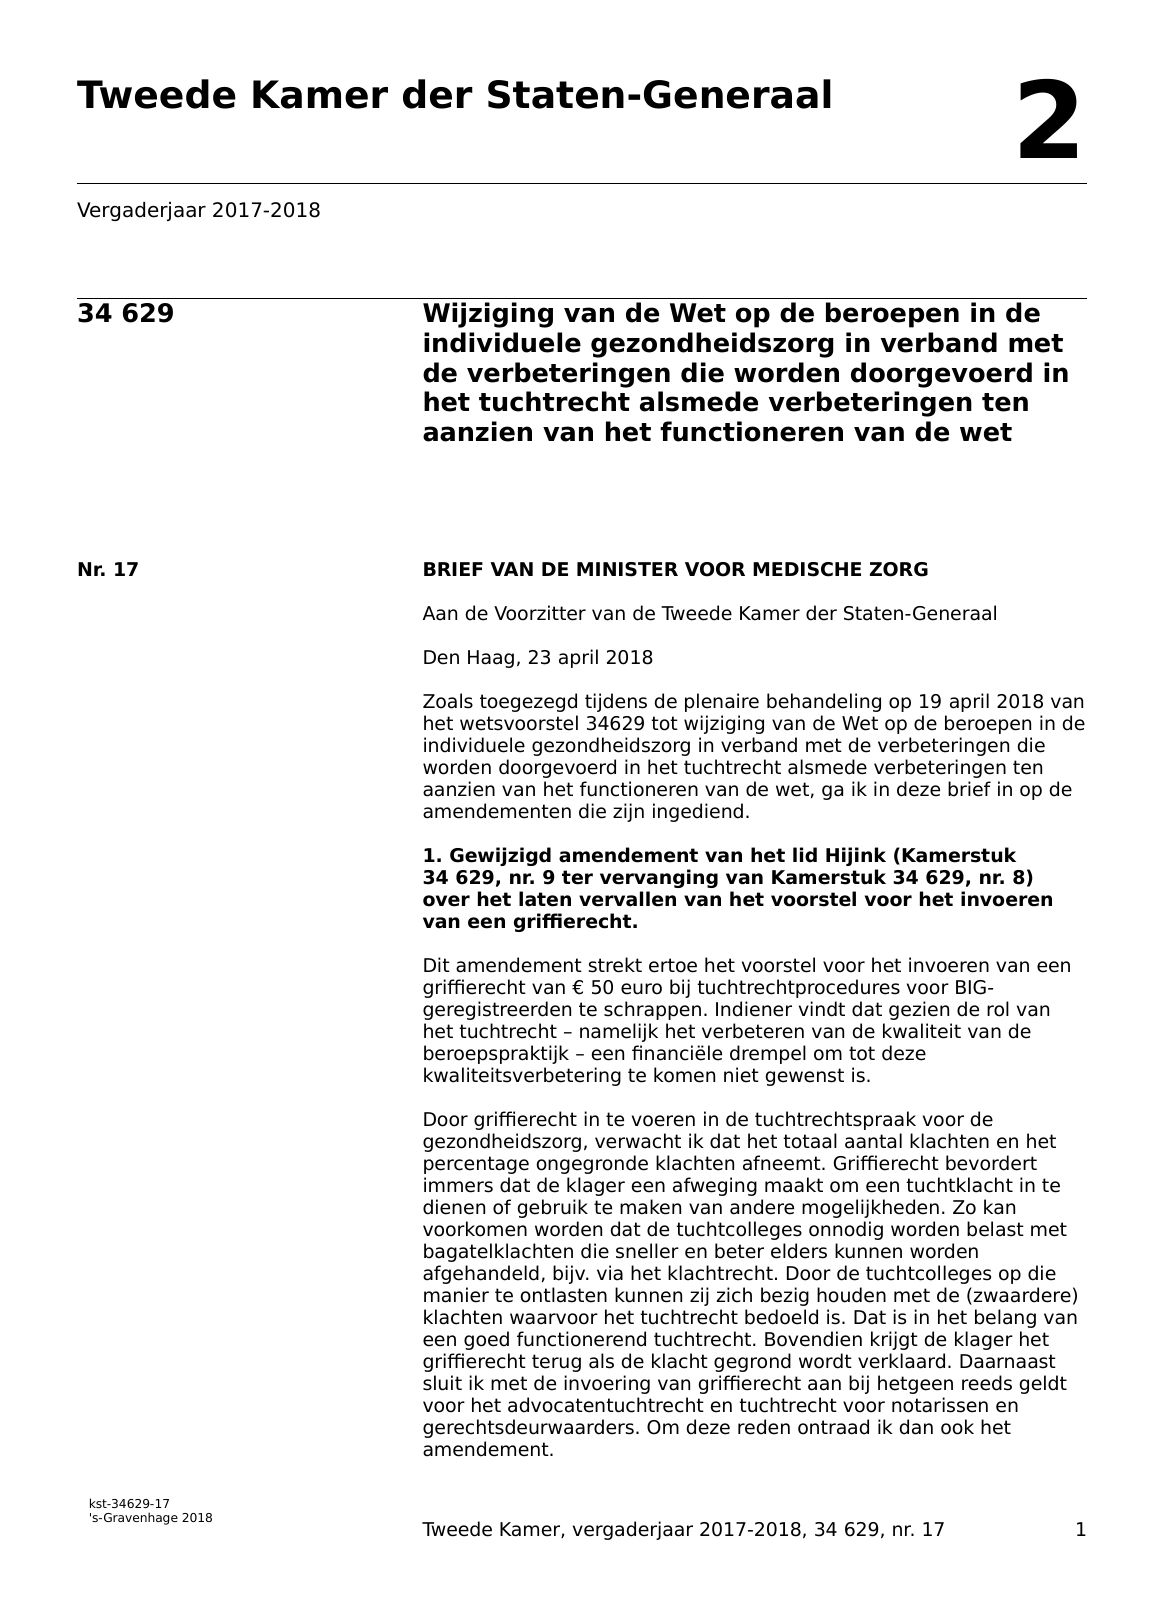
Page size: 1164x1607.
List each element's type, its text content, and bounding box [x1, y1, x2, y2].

text Aan de Voorzitter van de Tweede Kamer der Staten-Generaal [422, 603, 1087, 624]
text Den Haag, 23 april 2018 [422, 647, 1087, 669]
text Door griffierecht in te voeren in de tuchtrechtspraak voor de gezondheidszorg, verwacht ik dat het totaal aantal klachten en het percentage ongegronde klachten afneemt. Griffierecht bevordert immers dat de klager een afweging maakt om een tuchtklacht in te dienen of gebruik te maken van andere mogelijkheden. Zo kan voorkomen worden dat de tuchtcolleges onnodig worden belast met bagatelklachten die sneller en beter elders kunnen worden afgehandeld, bijv. via het klachtrecht. Door de tuchtcolleges op die manier te ontlasten kunnen zij zich bezig houden met de (zwaardere) klachten waarvoor het tuchtrecht bedoeld is. Dat is in het belang van een goed functionerend tuchtrecht. Bovendien krijgt de klager het griffierecht terug als de klacht gegrond wordt verklaard. Daarnaast sluit ik met de invoering van griffierecht aan bij hetgeen reeds geldt voor het advocatentuchtrecht en tuchtrecht voor notarissen en gerechtsdeurwaarders. Om deze reden ontraad ik dan ook het amendement. [422, 1109, 1087, 1461]
table_header 2 [886, 59, 1087, 183]
table_cell Vergaderjaar 2017-2018 [77, 184, 1087, 298]
subtitle 1. Gewijzigd amendement van het lid Hijink (Kamerstuk 34 629, nr. 9 ter vervanging van Kamerstuk 34 629, nr. 8) over het laten vervallen van het voorstel voor het invoeren van een griffierecht. [422, 845, 1087, 933]
subtitle Nr. 17 BRIEF VAN DE MINISTER VOOR MEDISCHE ZORG [77, 558, 1087, 580]
table_header Tweede Kamer der Staten-Generaal [77, 59, 886, 183]
text kst-34629-17 [88, 1497, 323, 1511]
text 's-Gravenhage 2018 [88, 1511, 323, 1525]
text Dit amendement strekt ertoe het voorstel voor het invoeren van een griffierecht van € 50 euro bij tuchtrechtprocedures voor BIG-geregistreerden te schrappen. Indiener vindt dat gezien de rol van het tuchtrecht – namelijk het verbeteren van de kwaliteit van de beroepspraktijk – een financiële drempel om tot deze kwaliteitsverbetering te komen niet gewenst is. [422, 955, 1087, 1087]
subtitle 34 629 Wijziging van de Wet op de beroepen in de individuele gezondheidszorg in verband met de verbeteringen die worden doorgevoerd in het tuchtrecht alsmede verbeteringen ten aanzien van het functioneren van de wet [77, 299, 1087, 447]
text Zoals toegezegd tijdens de plenaire behandeling op 19 april 2018 van het wetsvoorstel 34629 tot wijziging van de Wet op de beroepen in de individuele gezondheidszorg in verband met de verbeteringen die worden doorgevoerd in het tuchtrecht alsmede verbeteringen ten aanzien van het functioneren van de wet, ga ik in deze brief in op de amendementen die zijn ingediend. [422, 691, 1087, 823]
